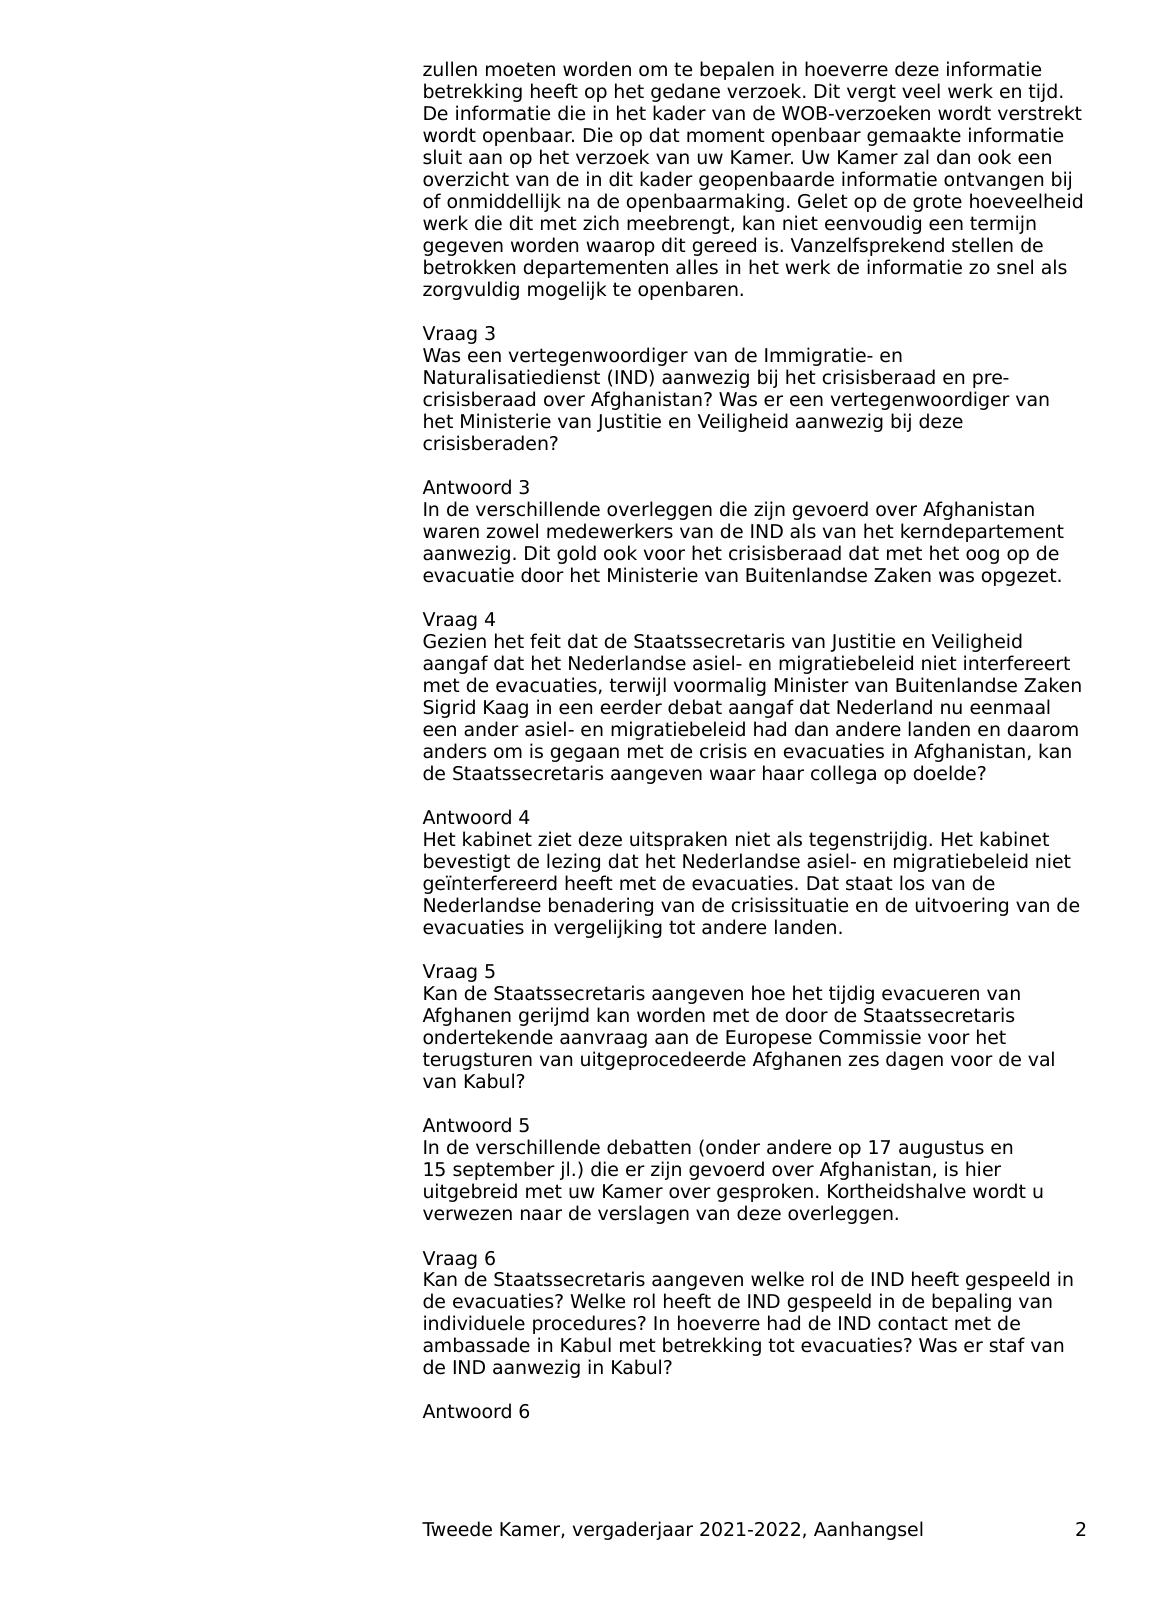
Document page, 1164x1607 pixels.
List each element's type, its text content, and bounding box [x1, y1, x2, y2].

text Vraag 6 [422, 1247, 1087, 1269]
text Het kabinet ziet deze uitspraken niet als tegenstrijdig. Het kabinet bevestigt de lezing dat het Nederlandse asiel- en migratiebeleid niet geïnterfereerd heeft met de evacuaties. Dat staat los van de Nederlandse benadering van de crisissituatie en de uitvoering van de evacuaties in vergelijking tot andere landen. [422, 829, 1087, 939]
text In de verschillende overleggen die zijn gevoerd over Afghanistan waren zowel medewerkers van de IND als van het kerndepartement aanwezig. Dit gold ook voor het crisisberaad dat met het oog op de evacuatie door het Ministerie van Buitenlandse Zaken was opgezet. [422, 499, 1087, 587]
text Was een vertegenwoordiger van de Immigratie- en Naturalisatiedienst (IND) aanwezig bij het crisisberaad en pre-crisisberaad over Afghanistan? Was er een vertegenwoordiger van het Ministerie van Justitie en Veiligheid aanwezig bij deze crisisberaden? [422, 345, 1087, 455]
text Vraag 3 [422, 323, 1087, 345]
text Vraag 5 [422, 961, 1087, 983]
text Antwoord 5 [422, 1115, 1087, 1137]
text In de verschillende debatten (onder andere op 17 augustus en 15 september jl.) die er zijn gevoerd over Afghanistan, is hier uitgebreid met uw Kamer over gesproken. Kortheidshalve wordt u verwezen naar de verslagen van deze overleggen. [422, 1137, 1087, 1225]
text Antwoord 6 [422, 1401, 1087, 1423]
text Kan de Staatssecretaris aangeven welke rol de IND heeft gespeeld in de evacuaties? Welke rol heeft de IND gespeeld in de bepaling van individuele procedures? In hoeverre had de IND contact met de ambassade in Kabul met betrekking tot evacuaties? Was er staf van de IND aanwezig in Kabul? [422, 1269, 1087, 1379]
text Gezien het feit dat de Staatssecretaris van Justitie en Veiligheid aangaf dat het Nederlandse asiel- en migratiebeleid niet interfereert met de evacuaties, terwijl voormalig Minister van Buitenlandse Zaken Sigrid Kaag in een eerder debat aangaf dat Nederland nu eenmaal een ander asiel- en migratiebeleid had dan andere landen en daarom anders om is gegaan met de crisis en evacuaties in Afghanistan, kan de Staatssecretaris aangeven waar haar collega op doelde? [422, 631, 1087, 785]
text zullen moeten worden om te bepalen in hoeverre deze informatie betrekking heeft op het gedane verzoek. Dit vergt veel werk en tijd. De informatie die in het kader van de WOB-verzoeken wordt verstrekt wordt openbaar. Die op dat moment openbaar gemaakte informatie sluit aan op het verzoek van uw Kamer. Uw Kamer zal dan ook een overzicht van de in dit kader geopenbaarde informatie ontvangen bij of onmiddellijk na de openbaarmaking. Gelet op de grote hoeveelheid werk die dit met zich meebrengt, kan niet eenvoudig een termijn gegeven worden waarop dit gereed is. Vanzelfsprekend stellen de betrokken departementen alles in het werk de informatie zo snel als zorgvuldig mogelijk te openbaren. [422, 59, 1087, 301]
text Kan de Staatssecretaris aangeven hoe het tijdig evacueren van Afghanen gerijmd kan worden met de door de Staatssecretaris ondertekende aanvraag aan de Europese Commissie voor het terugsturen van uitgeprocedeerde Afghanen zes dagen voor de val van Kabul? [422, 983, 1087, 1093]
text Antwoord 4 [422, 807, 1087, 829]
text Antwoord 3 [422, 477, 1087, 499]
text Vraag 4 [422, 609, 1087, 631]
